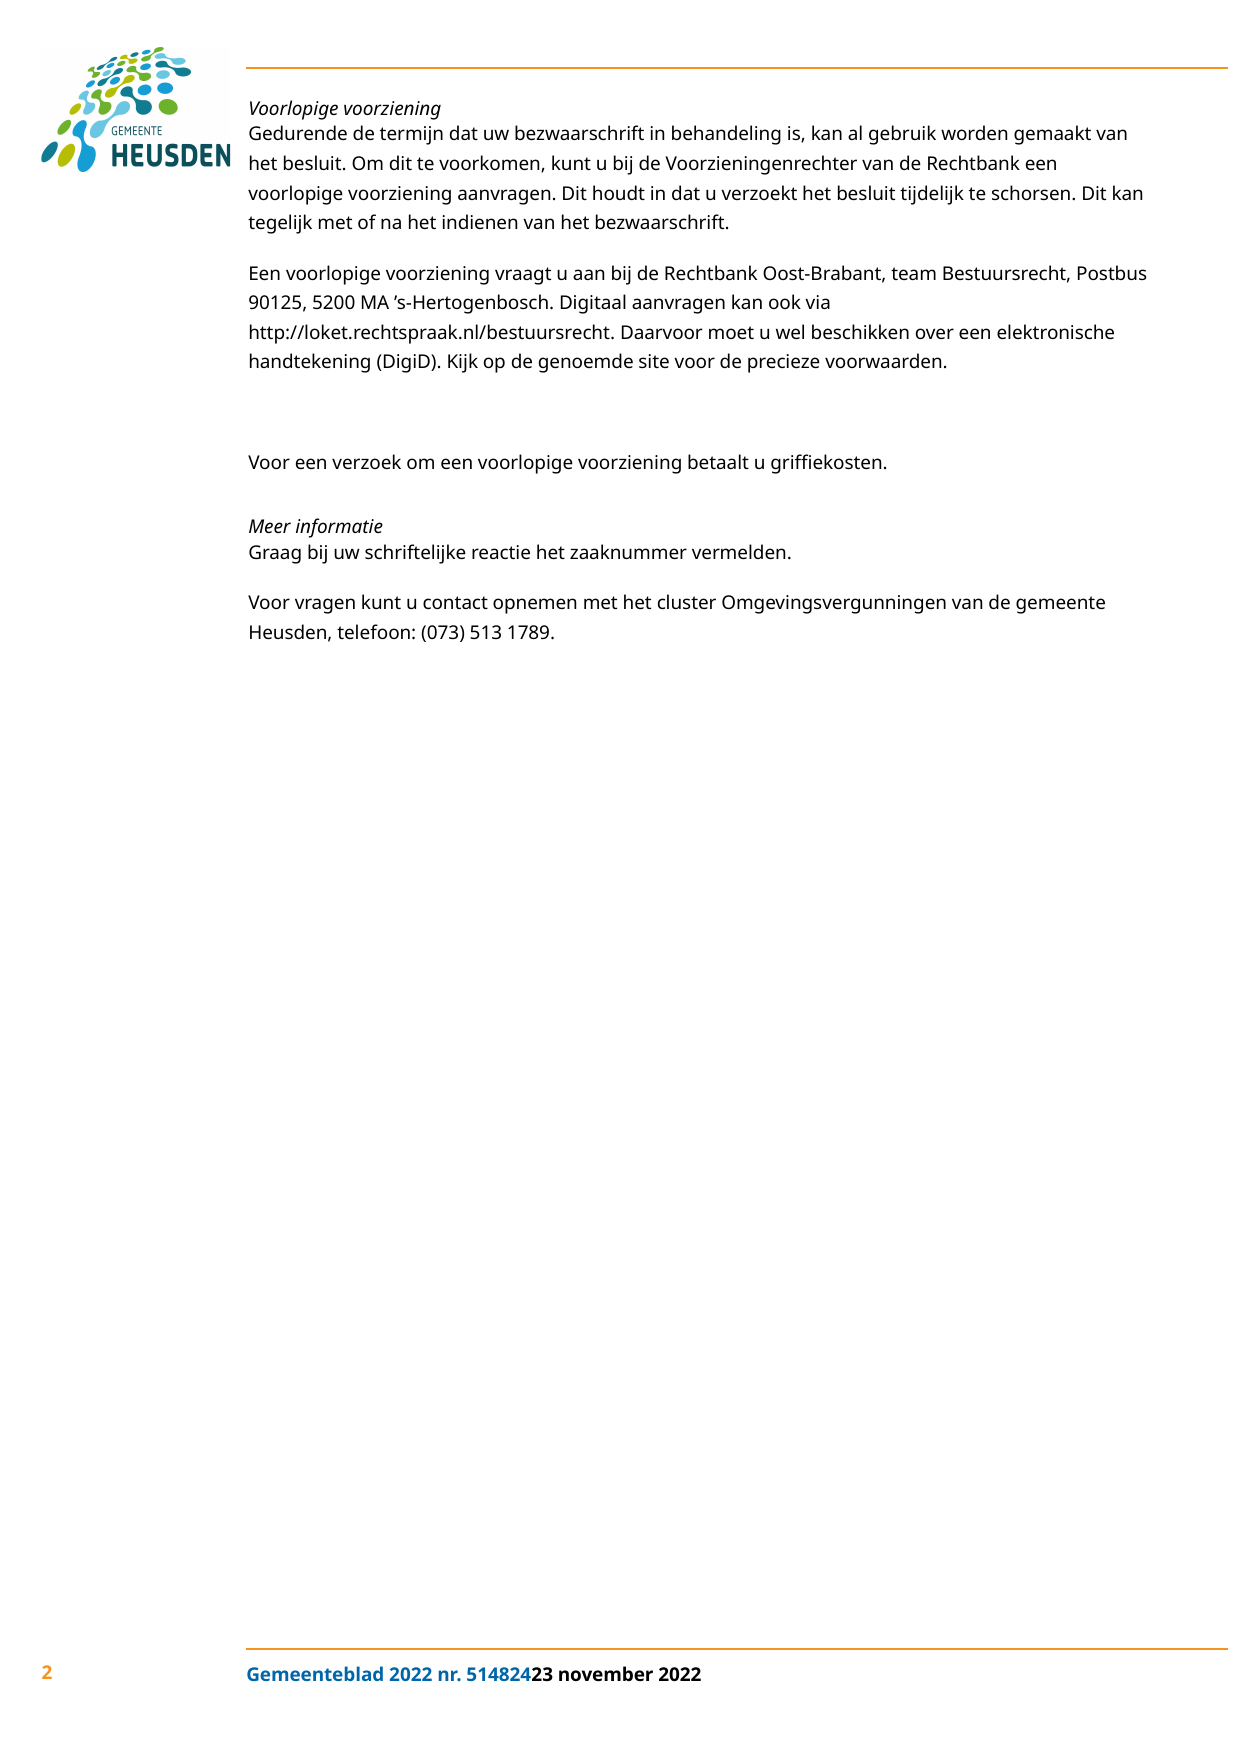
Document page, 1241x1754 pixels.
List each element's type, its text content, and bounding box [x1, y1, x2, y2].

text Voor vragen kunt u contact opnemen met het cluster Omgevingsvergunningen van de gemeente Heusden, telefoon: (073) 513 1789. [248, 589, 1152, 645]
text Meer informatie [248, 513, 1152, 539]
text Voorlopige voorziening [248, 95, 1152, 121]
text Een voorlopige voorziening vraagt u aan bij de Rechtbank Oost-Brabant, team Bestuursrecht, Postbus 90125, 5200 MA ’s-Hertogenbosch. Digitaal aanvragen kan ook via http://loket.rechtspraak.nl/bestuursrecht. Daarvoor moet u wel beschikken over een elektronische handtekening (DigiD). Kijk op de genoemde site voor de precieze voorwaarden. [248, 260, 1152, 374]
text Gedurende de termijn dat uw bezwaarschrift in behandeling is, kan al gebruik worden gemaakt van het besluit. Om dit te voorkomen, kunt u bij de Voorzieningenrechter van de Rechtbank een voorlopige voorziening aanvragen. Dit houdt in dat u verzoekt het besluit tijdelijk te schorsen. Dit kan tegelijk met of na het indienen van het bezwaarschrift. [248, 121, 1152, 235]
picture [41, 47, 231, 172]
text Graag bij uw schriftelijke reactie het zaaknummer vermelden. [248, 539, 1152, 565]
text Voor een verzoek om een voorlopige voorziening betaalt u griffiekosten. [248, 449, 1152, 475]
